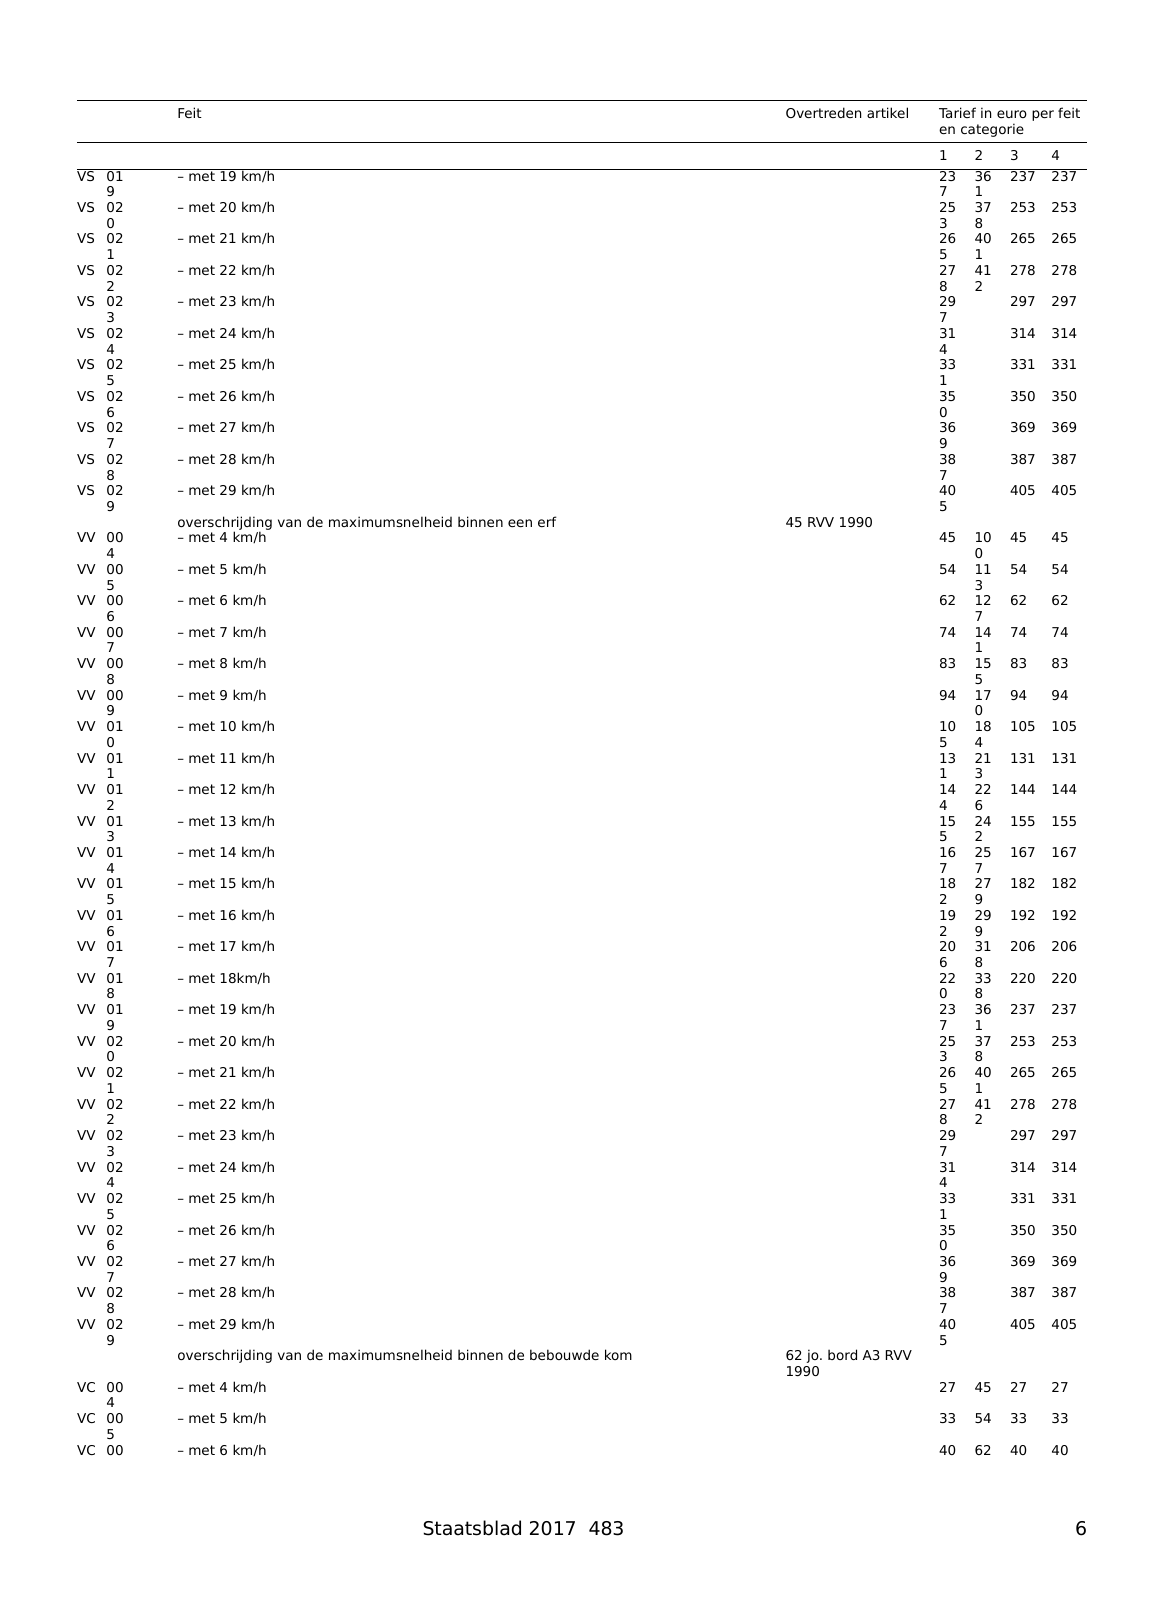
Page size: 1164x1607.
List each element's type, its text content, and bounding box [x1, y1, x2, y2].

table_cell [780, 1065, 933, 1096]
table_cell – met 22 km/h [171, 263, 779, 294]
table_cell [136, 1222, 171, 1254]
table_cell 192 [1004, 908, 1045, 939]
table_cell [136, 515, 171, 530]
table_cell 40 [933, 1443, 968, 1458]
table_cell [136, 1065, 171, 1096]
table_cell overschrijding van de maximumsnelheid binnen een erf [171, 515, 779, 530]
table_cell 014 [100, 845, 136, 876]
table_cell 170 [969, 688, 1004, 719]
table_cell 401 [969, 231, 1004, 263]
table_cell 220 [1045, 971, 1087, 1002]
table_cell – met 10 km/h [171, 719, 779, 750]
table_cell 105 [1045, 719, 1087, 750]
table_cell [136, 625, 171, 656]
table_cell [780, 562, 933, 593]
table_cell 74 [1004, 625, 1045, 656]
table_cell VV [77, 562, 100, 593]
table_cell 131 [933, 750, 968, 782]
table_cell [136, 656, 171, 687]
table_cell 378 [969, 1034, 1004, 1065]
table_cell 220 [933, 971, 968, 1002]
table_cell 74 [933, 625, 968, 656]
table_cell 331 [1004, 357, 1045, 389]
table_cell VC [77, 1380, 100, 1411]
table_cell 45 [1004, 530, 1045, 562]
table_header Feit [171, 101, 779, 142]
table_cell 024 [100, 326, 136, 357]
table_cell [969, 1348, 1004, 1379]
table_cell [969, 1317, 1004, 1348]
table_cell [969, 1222, 1004, 1254]
table_cell 387 [1004, 452, 1045, 483]
table_cell [136, 294, 171, 326]
table_cell – met 21 km/h [171, 231, 779, 263]
table_cell 45 [1045, 530, 1087, 562]
table_cell – met 7 km/h [171, 625, 779, 656]
table_cell 297 [1045, 294, 1087, 326]
table_cell 013 [100, 813, 136, 845]
table_cell [780, 593, 933, 624]
table_cell 27 [933, 1380, 968, 1411]
table_cell 021 [100, 231, 136, 263]
table_cell VV [77, 876, 100, 908]
table_cell 412 [969, 263, 1004, 294]
table_cell [969, 294, 1004, 326]
table_cell 94 [933, 688, 968, 719]
table_cell – met 4 km/h [171, 1380, 779, 1411]
table_cell 020 [100, 1034, 136, 1065]
table_cell 278 [1004, 263, 1045, 294]
table_cell VV [77, 908, 100, 939]
table_cell [136, 971, 171, 1002]
table_cell 022 [100, 263, 136, 294]
table_cell [136, 1380, 171, 1411]
table_cell [100, 143, 136, 168]
table_cell [136, 1285, 171, 1317]
table_header [77, 101, 100, 142]
table_cell – met 25 km/h [171, 1191, 779, 1222]
table_cell 144 [1004, 782, 1045, 813]
table_cell VV [77, 1254, 100, 1285]
table_cell 331 [1045, 1191, 1087, 1222]
table_cell [136, 1096, 171, 1128]
table_cell VS [77, 357, 100, 389]
table_cell VV [77, 845, 100, 876]
table_cell 027 [100, 1254, 136, 1285]
table_cell VV [77, 1191, 100, 1222]
table_cell 40 [1004, 1443, 1045, 1458]
table_cell 105 [1004, 719, 1045, 750]
table_cell 1 [933, 143, 968, 168]
table_cell [780, 530, 933, 562]
table_cell VV [77, 1317, 100, 1348]
table_cell 297 [1004, 1128, 1045, 1159]
table_cell [136, 719, 171, 750]
table_cell [136, 876, 171, 908]
table_cell 017 [100, 939, 136, 971]
table_cell [780, 719, 933, 750]
table_header [100, 101, 136, 142]
table_cell – met 19 km/h [171, 1002, 779, 1033]
table_cell 297 [1045, 1128, 1087, 1159]
table_cell [780, 1411, 933, 1442]
table_cell 028 [100, 452, 136, 483]
table_cell VC [77, 1443, 100, 1458]
table_cell [780, 656, 933, 687]
table_cell – met 26 km/h [171, 1222, 779, 1254]
table_cell 004 [100, 530, 136, 562]
table_cell [969, 1159, 1004, 1191]
table_cell 023 [100, 1128, 136, 1159]
table_cell 331 [1045, 357, 1087, 389]
table_cell – met 20 km/h [171, 200, 779, 231]
table_cell – met 24 km/h [171, 326, 779, 357]
table_cell VS [77, 170, 100, 200]
table_cell [780, 1159, 933, 1191]
table_cell 237 [933, 1002, 968, 1033]
table_cell 40 [1045, 1443, 1087, 1458]
table_cell VV [77, 1034, 100, 1065]
table_cell [780, 845, 933, 876]
table_cell – met 6 km/h [171, 593, 779, 624]
table_cell – met 29 km/h [171, 1317, 779, 1348]
table_cell VV [77, 719, 100, 750]
table_cell [780, 420, 933, 452]
table_cell 297 [933, 1128, 968, 1159]
table_cell 155 [969, 656, 1004, 687]
table_cell [780, 200, 933, 231]
table_cell 83 [933, 656, 968, 687]
table_cell [780, 782, 933, 813]
table_cell 026 [100, 389, 136, 420]
table_cell [780, 1254, 933, 1285]
table_cell VS [77, 483, 100, 514]
table_cell 155 [933, 813, 968, 845]
table_cell [1004, 515, 1045, 530]
table_cell 155 [1004, 813, 1045, 845]
table_cell 369 [1004, 1254, 1045, 1285]
table_cell 021 [100, 1065, 136, 1096]
table_cell [933, 1348, 968, 1379]
table_cell VV [77, 813, 100, 845]
table_cell 023 [100, 294, 136, 326]
table_cell VV [77, 750, 100, 782]
table_cell 265 [1045, 231, 1087, 263]
table_cell 022 [100, 1096, 136, 1128]
table_cell – met 24 km/h [171, 1159, 779, 1191]
table_cell [136, 1443, 171, 1458]
table_cell [780, 263, 933, 294]
table_cell [77, 515, 100, 530]
table_cell [780, 908, 933, 939]
table_cell 265 [1004, 231, 1045, 263]
table_cell [780, 452, 933, 483]
table_cell [780, 1128, 933, 1159]
table_cell 237 [1004, 170, 1045, 200]
table_cell 278 [933, 263, 968, 294]
table_cell 008 [100, 656, 136, 687]
table_cell 297 [933, 294, 968, 326]
table_cell [780, 625, 933, 656]
table_cell 182 [1045, 876, 1087, 908]
table_cell 27 [1004, 1380, 1045, 1411]
table_cell 83 [1004, 656, 1045, 687]
table_cell 314 [1004, 1159, 1045, 1191]
table_cell [933, 515, 968, 530]
table_cell [969, 1254, 1004, 1285]
table_cell 94 [1004, 688, 1045, 719]
table_cell [780, 1317, 933, 1348]
table_cell 167 [1004, 845, 1045, 876]
table_cell [780, 750, 933, 782]
table_cell [780, 876, 933, 908]
table_cell 83 [1045, 656, 1087, 687]
table_cell 33 [1004, 1411, 1045, 1442]
table_cell 62 [933, 593, 968, 624]
table_cell 167 [1045, 845, 1087, 876]
table_cell 028 [100, 1285, 136, 1317]
table_cell 009 [100, 688, 136, 719]
table_cell VV [77, 1002, 100, 1033]
table_cell [136, 530, 171, 562]
table_cell [77, 1348, 100, 1379]
table_cell 220 [1004, 971, 1045, 1002]
table_cell [136, 326, 171, 357]
table_cell [969, 452, 1004, 483]
table_cell – met 19 km/h [171, 170, 779, 200]
table_cell [1004, 1348, 1045, 1379]
table_cell 253 [1004, 1034, 1045, 1065]
table_cell 012 [100, 782, 136, 813]
table_cell VV [77, 1159, 100, 1191]
table_cell 45 [933, 530, 968, 562]
table_cell 265 [1045, 1065, 1087, 1096]
table_cell 237 [1004, 1002, 1045, 1033]
table_cell VV [77, 1128, 100, 1159]
table_cell – met 27 km/h [171, 1254, 779, 1285]
table_cell 029 [100, 483, 136, 514]
table_cell 025 [100, 1191, 136, 1222]
table_cell 350 [1045, 1222, 1087, 1254]
table_cell – met 28 km/h [171, 452, 779, 483]
table_cell [969, 1191, 1004, 1222]
table_cell [969, 326, 1004, 357]
table_cell 018 [100, 971, 136, 1002]
table_cell VV [77, 1285, 100, 1317]
table_cell 62 [1045, 593, 1087, 624]
table_cell VS [77, 294, 100, 326]
table_cell 010 [100, 719, 136, 750]
table_cell – met 9 km/h [171, 688, 779, 719]
table_cell [780, 939, 933, 971]
table_cell [136, 1191, 171, 1222]
table_cell 004 [100, 1380, 136, 1411]
table_cell 387 [1045, 1285, 1087, 1317]
table_cell [780, 1222, 933, 1254]
table_cell [77, 143, 100, 168]
table_cell 192 [933, 908, 968, 939]
table_cell 412 [969, 1096, 1004, 1128]
table_cell 387 [933, 1285, 968, 1317]
table_cell [136, 357, 171, 389]
table_cell [136, 483, 171, 514]
table_cell [780, 1443, 933, 1458]
table_cell – met 28 km/h [171, 1285, 779, 1317]
table_cell 405 [1045, 1317, 1087, 1348]
table_cell – met 14 km/h [171, 845, 779, 876]
table_cell 253 [933, 1034, 968, 1065]
table_cell [171, 143, 779, 168]
table_cell 331 [933, 1191, 968, 1222]
table_cell 278 [933, 1096, 968, 1128]
table_cell VS [77, 231, 100, 263]
table_cell [1045, 1348, 1087, 1379]
table_cell [100, 1348, 136, 1379]
table_cell 016 [100, 908, 136, 939]
table_cell 387 [933, 452, 968, 483]
table_cell 314 [933, 1159, 968, 1191]
table_cell – met 8 km/h [171, 656, 779, 687]
table_cell – met 5 km/h [171, 1411, 779, 1442]
table_cell 369 [933, 420, 968, 452]
table_cell [136, 562, 171, 593]
table_cell [780, 357, 933, 389]
table_cell [969, 515, 1004, 530]
table_cell 015 [100, 876, 136, 908]
table_cell 387 [1045, 452, 1087, 483]
table_cell 299 [969, 908, 1004, 939]
table_cell 45 RVV 1990 [780, 515, 933, 530]
table_cell [780, 389, 933, 420]
table_cell [136, 908, 171, 939]
table_cell 405 [933, 483, 968, 514]
table_cell VS [77, 389, 100, 420]
table_header Overtreden artikel [780, 101, 933, 142]
table_cell VV [77, 656, 100, 687]
table_cell 265 [1004, 1065, 1045, 1096]
table_cell 131 [1004, 750, 1045, 782]
table_header Tarief in euro per feit en categorie [933, 101, 1087, 142]
table_cell [136, 593, 171, 624]
table_cell 279 [969, 876, 1004, 908]
table_cell [136, 1254, 171, 1285]
table_cell 182 [933, 876, 968, 908]
table_cell 278 [1045, 263, 1087, 294]
table_cell – met 15 km/h [171, 876, 779, 908]
table_cell – met 25 km/h [171, 357, 779, 389]
table_cell [136, 1317, 171, 1348]
table_cell [780, 326, 933, 357]
table_cell – met 29 km/h [171, 483, 779, 514]
table_cell 297 [1004, 294, 1045, 326]
table_cell – met 12 km/h [171, 782, 779, 813]
table_cell 331 [933, 357, 968, 389]
table_cell [969, 420, 1004, 452]
table_cell 113 [969, 562, 1004, 593]
table_cell 265 [933, 231, 968, 263]
table_cell 350 [1045, 389, 1087, 420]
table_cell [780, 813, 933, 845]
table_cell 45 [969, 1380, 1004, 1411]
table_cell 62 [1004, 593, 1045, 624]
table_cell [136, 263, 171, 294]
table_cell 405 [1045, 483, 1087, 514]
table_cell [136, 1002, 171, 1033]
table_cell 155 [1045, 813, 1087, 845]
table_cell VV [77, 939, 100, 971]
table_cell [969, 389, 1004, 420]
table_cell 350 [1004, 1222, 1045, 1254]
table_cell – met 13 km/h [171, 813, 779, 845]
table_cell [136, 143, 171, 168]
table_cell 369 [1045, 1254, 1087, 1285]
table_cell 253 [933, 200, 968, 231]
table_cell 144 [933, 782, 968, 813]
table_cell 019 [100, 170, 136, 200]
table_cell 005 [100, 562, 136, 593]
table_cell 206 [1004, 939, 1045, 971]
table_cell 314 [1045, 1159, 1087, 1191]
table_cell 405 [1004, 1317, 1045, 1348]
table_cell – met 11 km/h [171, 750, 779, 782]
table_cell VV [77, 1065, 100, 1096]
table_cell 94 [1045, 688, 1087, 719]
table_cell 213 [969, 750, 1004, 782]
table_cell 226 [969, 782, 1004, 813]
table_cell 029 [100, 1317, 136, 1348]
table_cell VV [77, 1096, 100, 1128]
table_cell 4 [1045, 143, 1087, 168]
table_cell [136, 420, 171, 452]
table_cell 278 [1004, 1096, 1045, 1128]
table_cell [100, 515, 136, 530]
table_cell 242 [969, 813, 1004, 845]
table_cell VV [77, 971, 100, 1002]
table_cell 006 [100, 593, 136, 624]
table_cell 331 [1004, 1191, 1045, 1222]
table_cell 405 [1004, 483, 1045, 514]
table_cell 361 [969, 1002, 1004, 1033]
table_cell 141 [969, 625, 1004, 656]
table_cell – met 4 km/h [171, 530, 779, 562]
table_cell [969, 483, 1004, 514]
table_cell – met 23 km/h [171, 294, 779, 326]
table_cell [136, 1034, 171, 1065]
table_header [136, 101, 171, 142]
table_cell 026 [100, 1222, 136, 1254]
table_cell – met 21 km/h [171, 1065, 779, 1096]
table_cell 361 [969, 170, 1004, 200]
table_cell [780, 483, 933, 514]
table_cell 105 [933, 719, 968, 750]
table_cell [136, 231, 171, 263]
table_cell [136, 688, 171, 719]
table_cell [780, 231, 933, 263]
table_cell – met 6 km/h [171, 1443, 779, 1458]
table_cell VC [77, 1411, 100, 1442]
table_cell 350 [1004, 389, 1045, 420]
table_cell [136, 939, 171, 971]
table_cell [780, 294, 933, 326]
table_cell 405 [933, 1317, 968, 1348]
table_cell 350 [933, 389, 968, 420]
table_cell [780, 1034, 933, 1065]
table_cell 007 [100, 625, 136, 656]
table_cell 257 [969, 845, 1004, 876]
table_cell [136, 389, 171, 420]
table_cell 027 [100, 420, 136, 452]
table_cell 020 [100, 200, 136, 231]
table_cell 54 [933, 562, 968, 593]
table_cell 127 [969, 593, 1004, 624]
table_cell VS [77, 200, 100, 231]
table_cell 314 [1004, 326, 1045, 357]
table_cell VS [77, 326, 100, 357]
table_cell [136, 1159, 171, 1191]
table_cell 33 [1045, 1411, 1087, 1442]
table_cell 237 [933, 170, 968, 200]
table_cell 369 [933, 1254, 968, 1285]
table_cell 253 [1045, 1034, 1087, 1065]
table_cell – met 18km/h [171, 971, 779, 1002]
table_cell 253 [1045, 200, 1087, 231]
table_cell 314 [933, 326, 968, 357]
table_cell 62 jo. bord A3 RVV 1990 [780, 1348, 933, 1379]
table_cell 74 [1045, 625, 1087, 656]
table_cell [969, 1128, 1004, 1159]
table_cell 192 [1045, 908, 1087, 939]
table_cell 369 [1045, 420, 1087, 452]
table_cell 206 [1045, 939, 1087, 971]
table_cell VV [77, 625, 100, 656]
table_cell VV [77, 782, 100, 813]
table_cell [969, 1285, 1004, 1317]
table_cell 184 [969, 719, 1004, 750]
table_cell [780, 1002, 933, 1033]
table_cell VS [77, 420, 100, 452]
table_cell [136, 1128, 171, 1159]
table_cell [780, 143, 933, 168]
table_cell 401 [969, 1065, 1004, 1096]
table_cell 314 [1045, 326, 1087, 357]
table_cell – met 17 km/h [171, 939, 779, 971]
table_cell 33 [933, 1411, 968, 1442]
table_cell [136, 750, 171, 782]
table_cell [136, 782, 171, 813]
table_cell overschrijding van de maximumsnelheid binnen de bebouwde kom [171, 1348, 779, 1379]
table_cell VS [77, 452, 100, 483]
table_cell [136, 452, 171, 483]
table_cell 350 [933, 1222, 968, 1254]
table_cell [780, 1096, 933, 1128]
table_cell [136, 845, 171, 876]
table_cell – met 20 km/h [171, 1034, 779, 1065]
table_cell [136, 1411, 171, 1442]
table_cell 025 [100, 357, 136, 389]
table_cell VS [77, 263, 100, 294]
table_cell 62 [969, 1443, 1004, 1458]
table_cell [780, 1380, 933, 1411]
table_cell [136, 1348, 171, 1379]
table_cell 131 [1045, 750, 1087, 782]
table_cell 00 [100, 1443, 136, 1458]
table_cell [780, 688, 933, 719]
table_cell [1045, 515, 1087, 530]
table_cell 024 [100, 1159, 136, 1191]
table_cell 387 [1004, 1285, 1045, 1317]
table_cell 27 [1045, 1380, 1087, 1411]
table_cell [780, 971, 933, 1002]
table_cell [780, 170, 933, 200]
table_cell [136, 813, 171, 845]
table_cell 019 [100, 1002, 136, 1033]
table_cell – met 27 km/h [171, 420, 779, 452]
table_cell 100 [969, 530, 1004, 562]
table_cell [780, 1285, 933, 1317]
table_cell [780, 1191, 933, 1222]
table_cell 237 [1045, 170, 1087, 200]
table_cell VV [77, 688, 100, 719]
table_cell 318 [969, 939, 1004, 971]
table_cell – met 26 km/h [171, 389, 779, 420]
table_cell 144 [1045, 782, 1087, 813]
table_cell 54 [1045, 562, 1087, 593]
table_cell 167 [933, 845, 968, 876]
table_cell VV [77, 1222, 100, 1254]
table_cell 278 [1045, 1096, 1087, 1128]
table_cell 369 [1004, 420, 1045, 452]
table_cell VV [77, 530, 100, 562]
table_cell 2 [969, 143, 1004, 168]
table_cell [136, 200, 171, 231]
table_cell – met 23 km/h [171, 1128, 779, 1159]
table_cell 265 [933, 1065, 968, 1096]
table_cell 338 [969, 971, 1004, 1002]
table_cell [969, 357, 1004, 389]
table_cell VV [77, 593, 100, 624]
table_cell – met 22 km/h [171, 1096, 779, 1128]
table_cell 378 [969, 200, 1004, 231]
table_cell 54 [1004, 562, 1045, 593]
table_cell [136, 170, 171, 200]
table_cell – met 5 km/h [171, 562, 779, 593]
table_cell 253 [1004, 200, 1045, 231]
table_cell – met 16 km/h [171, 908, 779, 939]
table_cell 005 [100, 1411, 136, 1442]
table_cell 54 [969, 1411, 1004, 1442]
table_cell 011 [100, 750, 136, 782]
table_cell 3 [1004, 143, 1045, 168]
table_cell 182 [1004, 876, 1045, 908]
table_cell 237 [1045, 1002, 1087, 1033]
table_cell 206 [933, 939, 968, 971]
